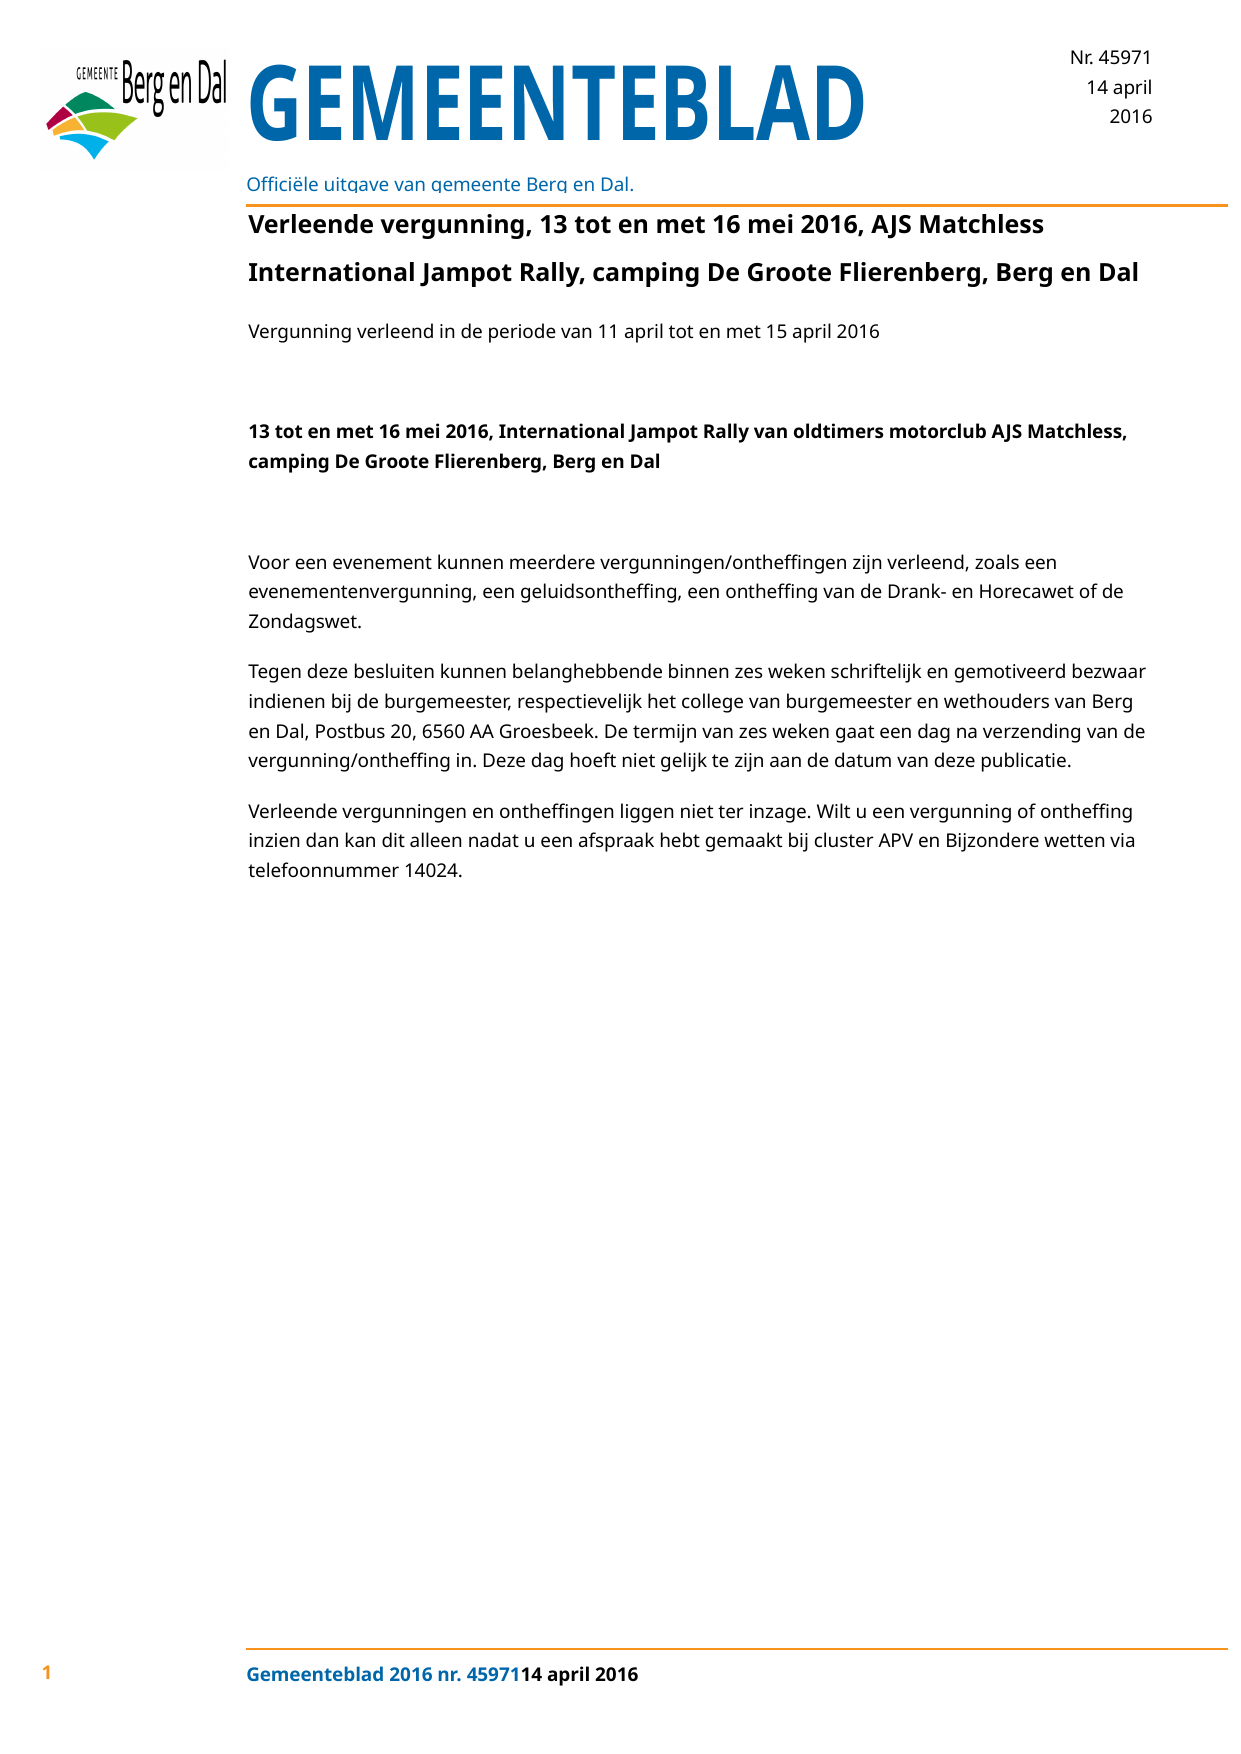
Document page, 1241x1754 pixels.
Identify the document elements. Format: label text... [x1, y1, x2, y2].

text Tegen deze besluiten kunnen belanghebbende binnen zes weken schriftelijk en gemotiveerd bezwaar indienen bij de burgemeester, respectievelijk het college van burgemeester en wethouders van Berg en Dal, Postbus 20, 6560 AA Groesbeek. De termijn van zes weken gaat een dag na verzending van de vergunning/ontheffing in. Deze dag hoeft niet gelijk te zijn aan de datum van deze publicatie. [248, 659, 1152, 773]
text Verleende vergunning, 13 tot en met 16 mei 2016, AJS Matchless International Jampot Rally, camping De Groote Flierenberg, Berg en Dal [248, 207, 1152, 288]
text Voor een evenement kunnen meerdere vergunningen/ontheffingen zijn verleend, zoals een evenementenvergunning, een geluidsontheffing, een ontheffing van de Drank- en Horecawet of de Zondagswet. [248, 549, 1152, 634]
text 13 tot en met 16 mei 2016, International Jampot Rally van oldtimers motorclub AJS Matchless, camping De Groote Flierenberg, Berg en Dal [248, 419, 1152, 474]
picture [41, 47, 231, 172]
text Verleende vergunningen en ontheffingen liggen niet ter inzage. Wilt u een vergunning of ontheffing inzien dan kan dit alleen nadat u een afspraak hebt gemaakt bij cluster APV en Bijzondere wetten via telefoonnummer 14024. [248, 798, 1152, 883]
text Vergunning verleend in de periode van 11 april tot en met 15 april 2016 [248, 318, 1152, 344]
